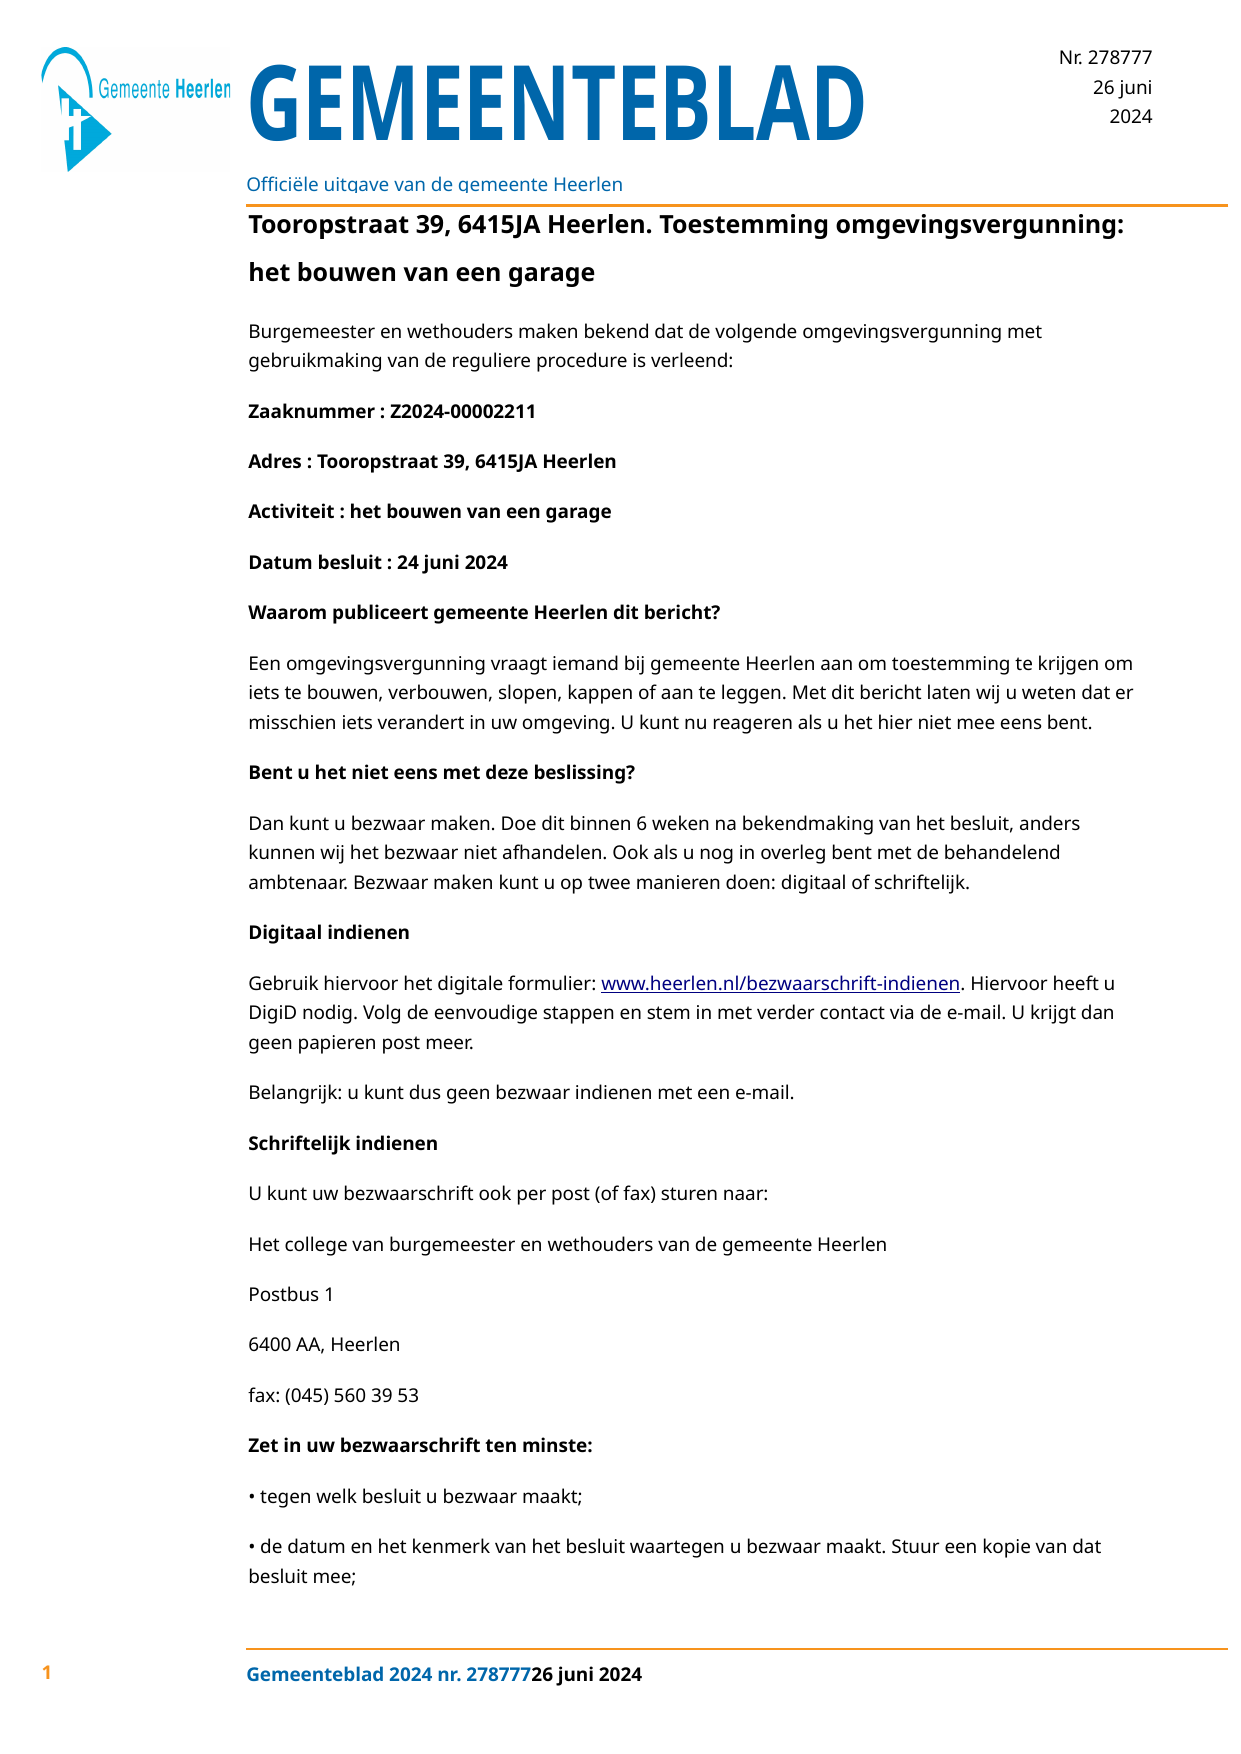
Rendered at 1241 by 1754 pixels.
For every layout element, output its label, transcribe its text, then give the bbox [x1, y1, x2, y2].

text 6400 AA, Heerlen [248, 1332, 1152, 1357]
text Het college van burgemeester en wethouders van de gemeente Heerlen [248, 1231, 1152, 1257]
text Een omgevingsvergunning vraagt iemand bij gemeente Heerlen aan om toestemming te krijgen om iets te bouwen, verbouwen, slopen, kappen of aan te leggen. Met dit bericht laten wij u weten dat er misschien iets verandert in uw omgeving. U kunt nu reageren als u het hier niet mee eens bent. [248, 650, 1152, 735]
text Datum besluit : 24 juni 2024 [248, 549, 1152, 575]
text Tooropstraat 39, 6415JA Heerlen. Toestemming omgevingsvergunning: het bouwen van een garage [248, 207, 1152, 288]
text Bent u het niet eens met deze beslissing? [248, 759, 1152, 785]
text Activiteit : het bouwen van een garage [248, 499, 1152, 524]
text Zet in uw bezwaarschrift ten minste: [248, 1432, 1152, 1458]
text Dan kunt u bezwaar maken. Doe dit binnen 6 weken na bekendmaking van het besluit, anders kunnen wij het bezwaar niet afhandelen. Ook als u nog in overleg bent met de behandelend ambtenaar. Bezwaar maken kunt u op twee manieren doen: digitaal of schriftelijk. [248, 810, 1152, 895]
text Schriftelijk indienen [248, 1130, 1152, 1156]
text • de datum en het kenmerk van het besluit waartegen u bezwaar maakt. Stuur een kopie van dat besluit mee; [248, 1533, 1152, 1589]
text Waarom publiceert gemeente Heerlen dit bericht? [248, 599, 1152, 625]
text Belangrijk: u kunt dus geen bezwaar indienen met een e-mail. [248, 1079, 1152, 1105]
text • tegen welk besluit u bezwaar maakt; [248, 1483, 1152, 1509]
text Adres : Tooropstraat 39, 6415JA Heerlen [248, 448, 1152, 474]
text Burgemeester en wethouders maken bekend dat de volgende omgevingsvergunning met gebruikmaking van de reguliere procedure is verleend: [248, 318, 1152, 373]
text Digitaal indienen [248, 919, 1152, 945]
text Zaaknummer : Z2024-00002211 [248, 398, 1152, 424]
text fax: (045) 560 39 53 [248, 1382, 1152, 1408]
picture [41, 47, 59, 70]
text Postbus 1 [248, 1281, 1152, 1307]
text Gebruik hiervoor het digitale formulier: www.heerlen.nl/bezwaarschrift-indienen. Hiervoor heeft u DigiD nodig. Volg de eenvoudige stappen en stem in met verder contact via de e-mail. U krijgt dan geen papieren post meer. [248, 970, 1152, 1055]
text U kunt uw bezwaarschrift ook per post (of fax) sturen naar: [248, 1180, 1152, 1206]
picture [41, 47, 231, 172]
